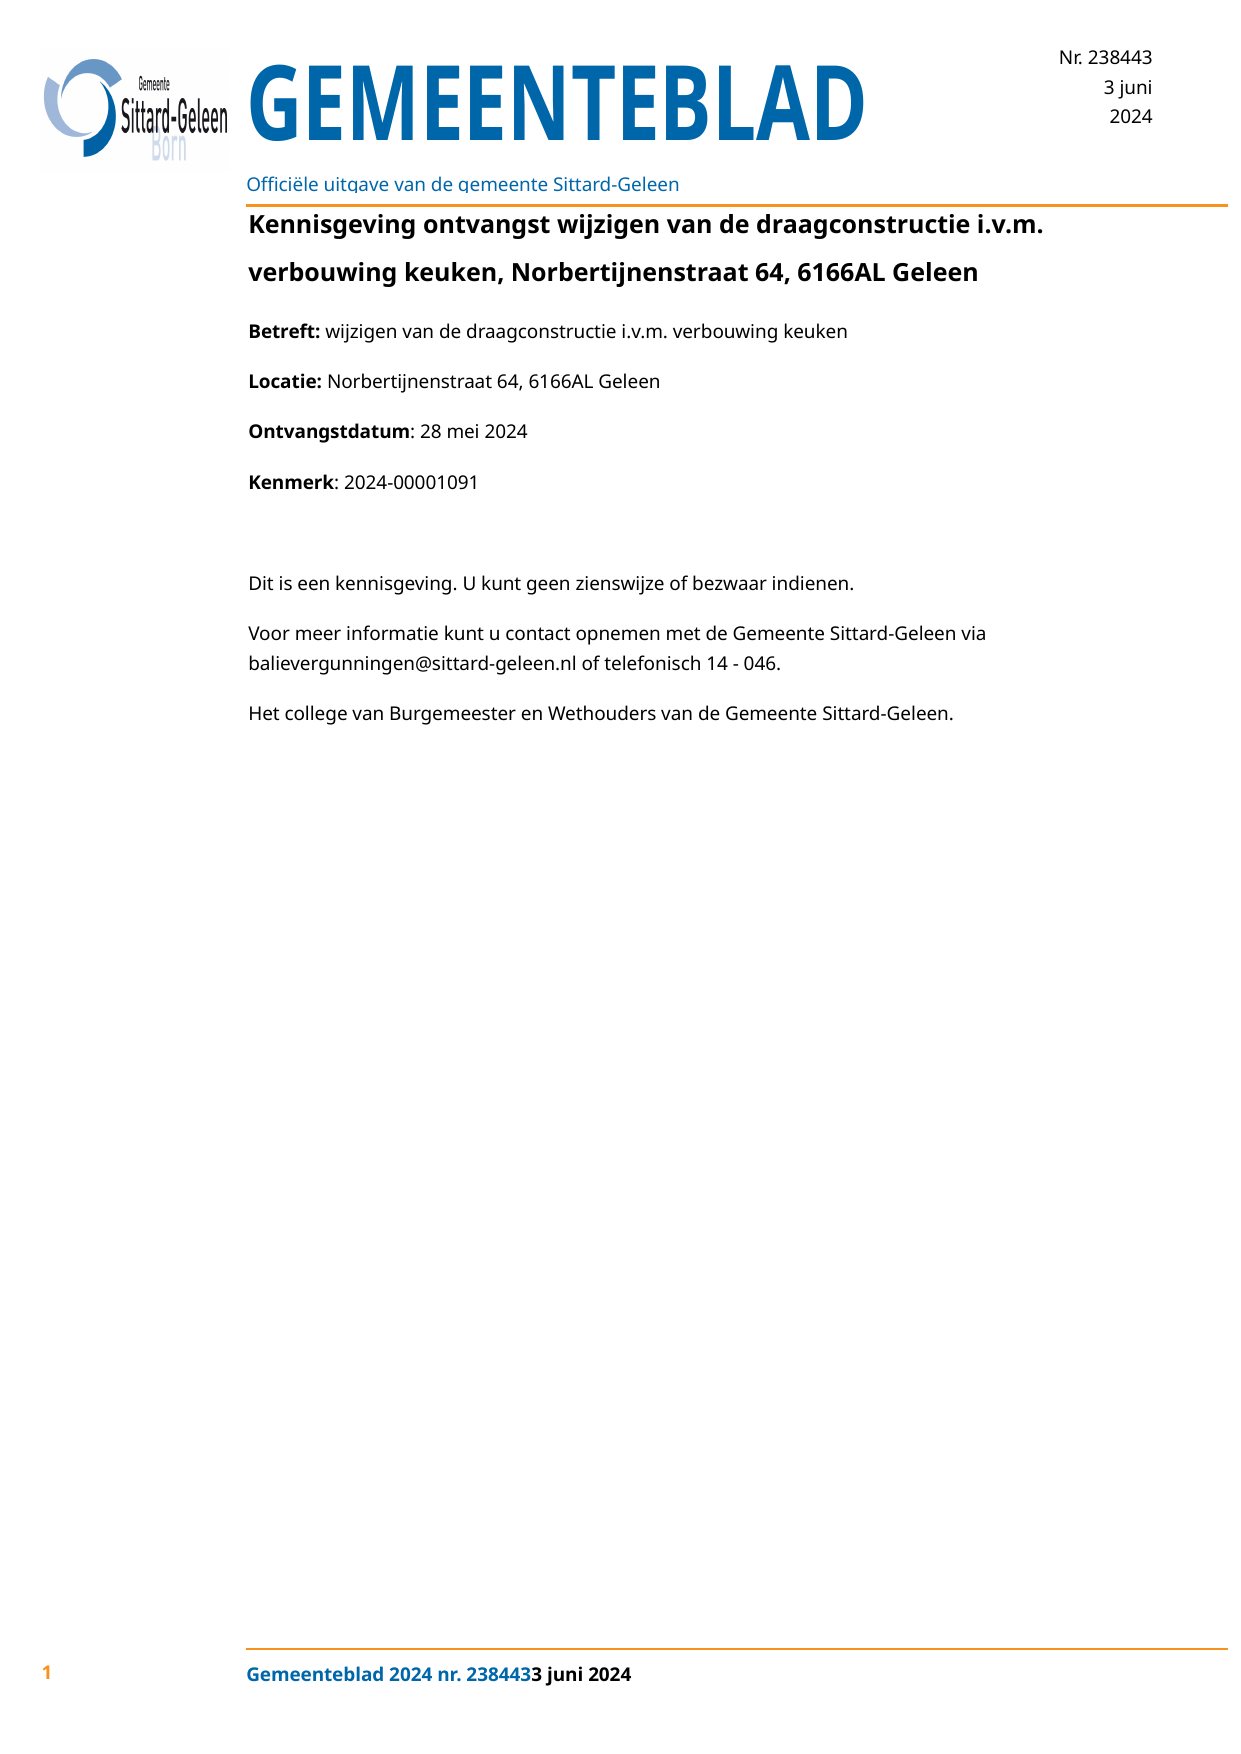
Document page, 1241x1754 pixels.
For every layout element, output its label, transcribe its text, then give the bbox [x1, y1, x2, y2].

text Het college van Burgemeester en Wethouders van de Gemeente Sittard-Geleen. [248, 700, 1152, 726]
text Kenmerk: 2024-00001091 [248, 469, 1152, 495]
picture [41, 47, 231, 172]
text Kennisgeving ontvangst wijzigen van de draagconstructie i.v.m. verbouwing keuken, Norbertijnenstraat 64, 6166AL Geleen [248, 207, 1152, 288]
text Locatie: Norbertijnenstraat 64, 6166AL Geleen [248, 368, 1152, 394]
text Voor meer informatie kunt u contact opnemen met de Gemeente Sittard-Geleen via balievergunningen@sittard-geleen.nl of telefonisch 14 - 046. [248, 620, 1152, 676]
text Dit is een kennisgeving. U kunt geen zienswijze of bezwaar indienen. [248, 570, 1152, 596]
text Betreft: wijzigen van de draagconstructie i.v.m. verbouwing keuken [248, 318, 1152, 344]
text Ontvangstdatum: 28 mei 2024 [248, 419, 1152, 444]
